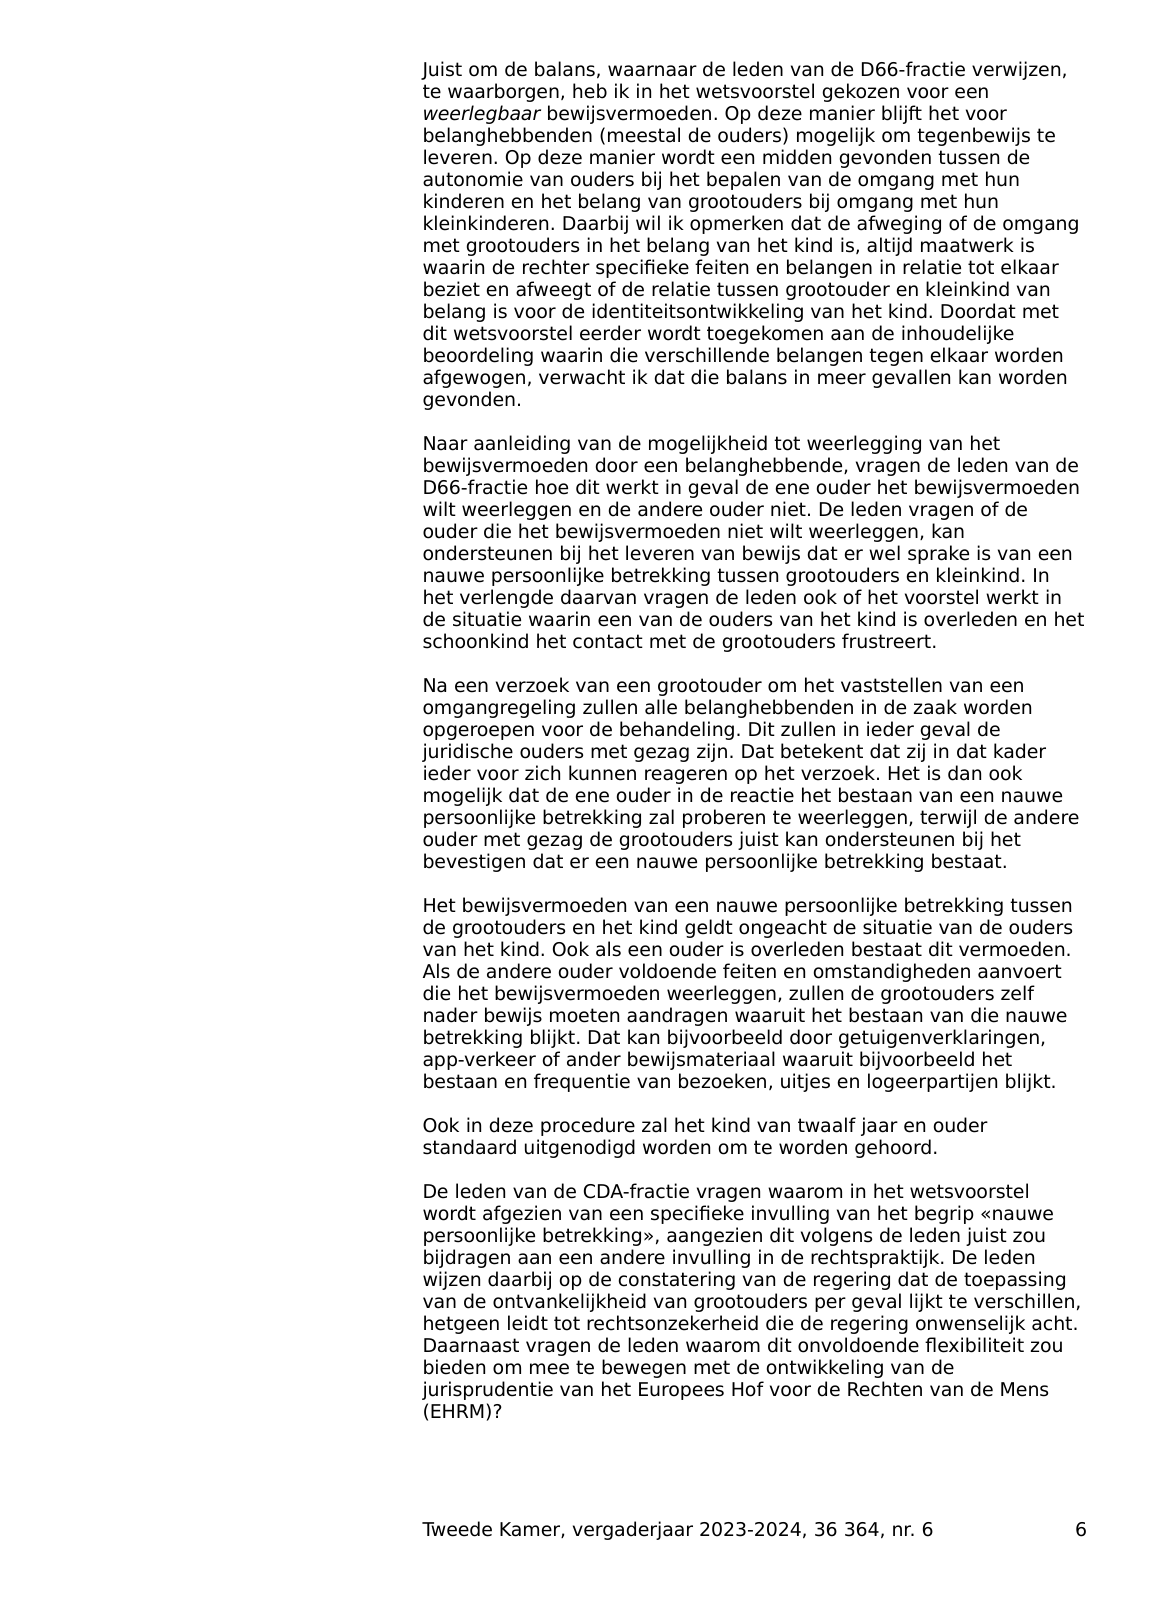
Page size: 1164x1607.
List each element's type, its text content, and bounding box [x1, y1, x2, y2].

text Juist om de balans, waarnaar de leden van de D66-fractie verwijzen, te waarborgen, heb ik in het wetsvoorstel gekozen voor een weerlegbaar bewijsvermoeden. Op deze manier blijft het voor belanghebbenden (meestal de ouders) mogelijk om tegenbewijs te leveren. Op deze manier wordt een midden gevonden tussen de autonomie van ouders bij het bepalen van de omgang met hun kinderen en het belang van grootouders bij omgang met hun kleinkinderen. Daarbij wil ik opmerken dat de afweging of de omgang met grootouders in het belang van het kind is, altijd maatwerk is waarin de rechter specifieke feiten en belangen in relatie tot elkaar beziet en afweegt of de relatie tussen grootouder en kleinkind van belang is voor de identiteitsontwikkeling van het kind. Doordat met dit wetsvoorstel eerder wordt toegekomen aan de inhoudelijke beoordeling waarin die verschillende belangen tegen elkaar worden afgewogen, verwacht ik dat die balans in meer gevallen kan worden gevonden. [422, 59, 1087, 411]
text Ook in deze procedure zal het kind van twaalf jaar en ouder standaard uitgenodigd worden om te worden gehoord. [422, 1115, 1087, 1159]
text De leden van de CDA-fractie vragen waarom in het wetsvoorstel wordt afgezien van een specifieke invulling van het begrip «nauwe persoonlijke betrekking», aangezien dit volgens de leden juist zou bijdragen aan een andere invulling in de rechtspraktijk. De leden wijzen daarbij op de constatering van de regering dat de toepassing van de ontvankelijkheid van grootouders per geval lijkt te verschillen, hetgeen leidt tot rechtsonzekerheid die de regering onwenselijk acht. Daarnaast vragen de leden waarom dit onvoldoende flexibiliteit zou bieden om mee te bewegen met de ontwikkeling van de jurisprudentie van het Europees Hof voor de Rechten van de Mens (EHRM)? [422, 1181, 1087, 1423]
text Het bewijsvermoeden van een nauwe persoonlijke betrekking tussen de grootouders en het kind geldt ongeacht de situatie van de ouders van het kind. Ook als een ouder is overleden bestaat dit vermoeden. Als de andere ouder voldoende feiten en omstandigheden aanvoert die het bewijsvermoeden weerleggen, zullen de grootouders zelf nader bewijs moeten aandragen waaruit het bestaan van die nauwe betrekking blijkt. Dat kan bijvoorbeeld door getuigenverklaringen, app-verkeer of ander bewijsmateriaal waaruit bijvoorbeeld het bestaan en frequentie van bezoeken, uitjes en logeerpartijen blijkt. [422, 895, 1087, 1093]
text Naar aanleiding van de mogelijkheid tot weerlegging van het bewijsvermoeden door een belanghebbende, vragen de leden van de D66-fractie hoe dit werkt in geval de ene ouder het bewijsvermoeden wilt weerleggen en de andere ouder niet. De leden vragen of de ouder die het bewijsvermoeden niet wilt weerleggen, kan ondersteunen bij het leveren van bewijs dat er wel sprake is van een nauwe persoonlijke betrekking tussen grootouders en kleinkind. In het verlengde daarvan vragen de leden ook of het voorstel werkt in de situatie waarin een van de ouders van het kind is overleden en het schoonkind het contact met de grootouders frustreert. [422, 433, 1087, 653]
text Na een verzoek van een grootouder om het vaststellen van een omgangregeling zullen alle belanghebbenden in de zaak worden opgeroepen voor de behandeling. Dit zullen in ieder geval de juridische ouders met gezag zijn. Dat betekent dat zij in dat kader ieder voor zich kunnen reageren op het verzoek. Het is dan ook mogelijk dat de ene ouder in de reactie het bestaan van een nauwe persoonlijke betrekking zal proberen te weerleggen, terwijl de andere ouder met gezag de grootouders juist kan ondersteunen bij het bevestigen dat er een nauwe persoonlijke betrekking bestaat. [422, 675, 1087, 873]
